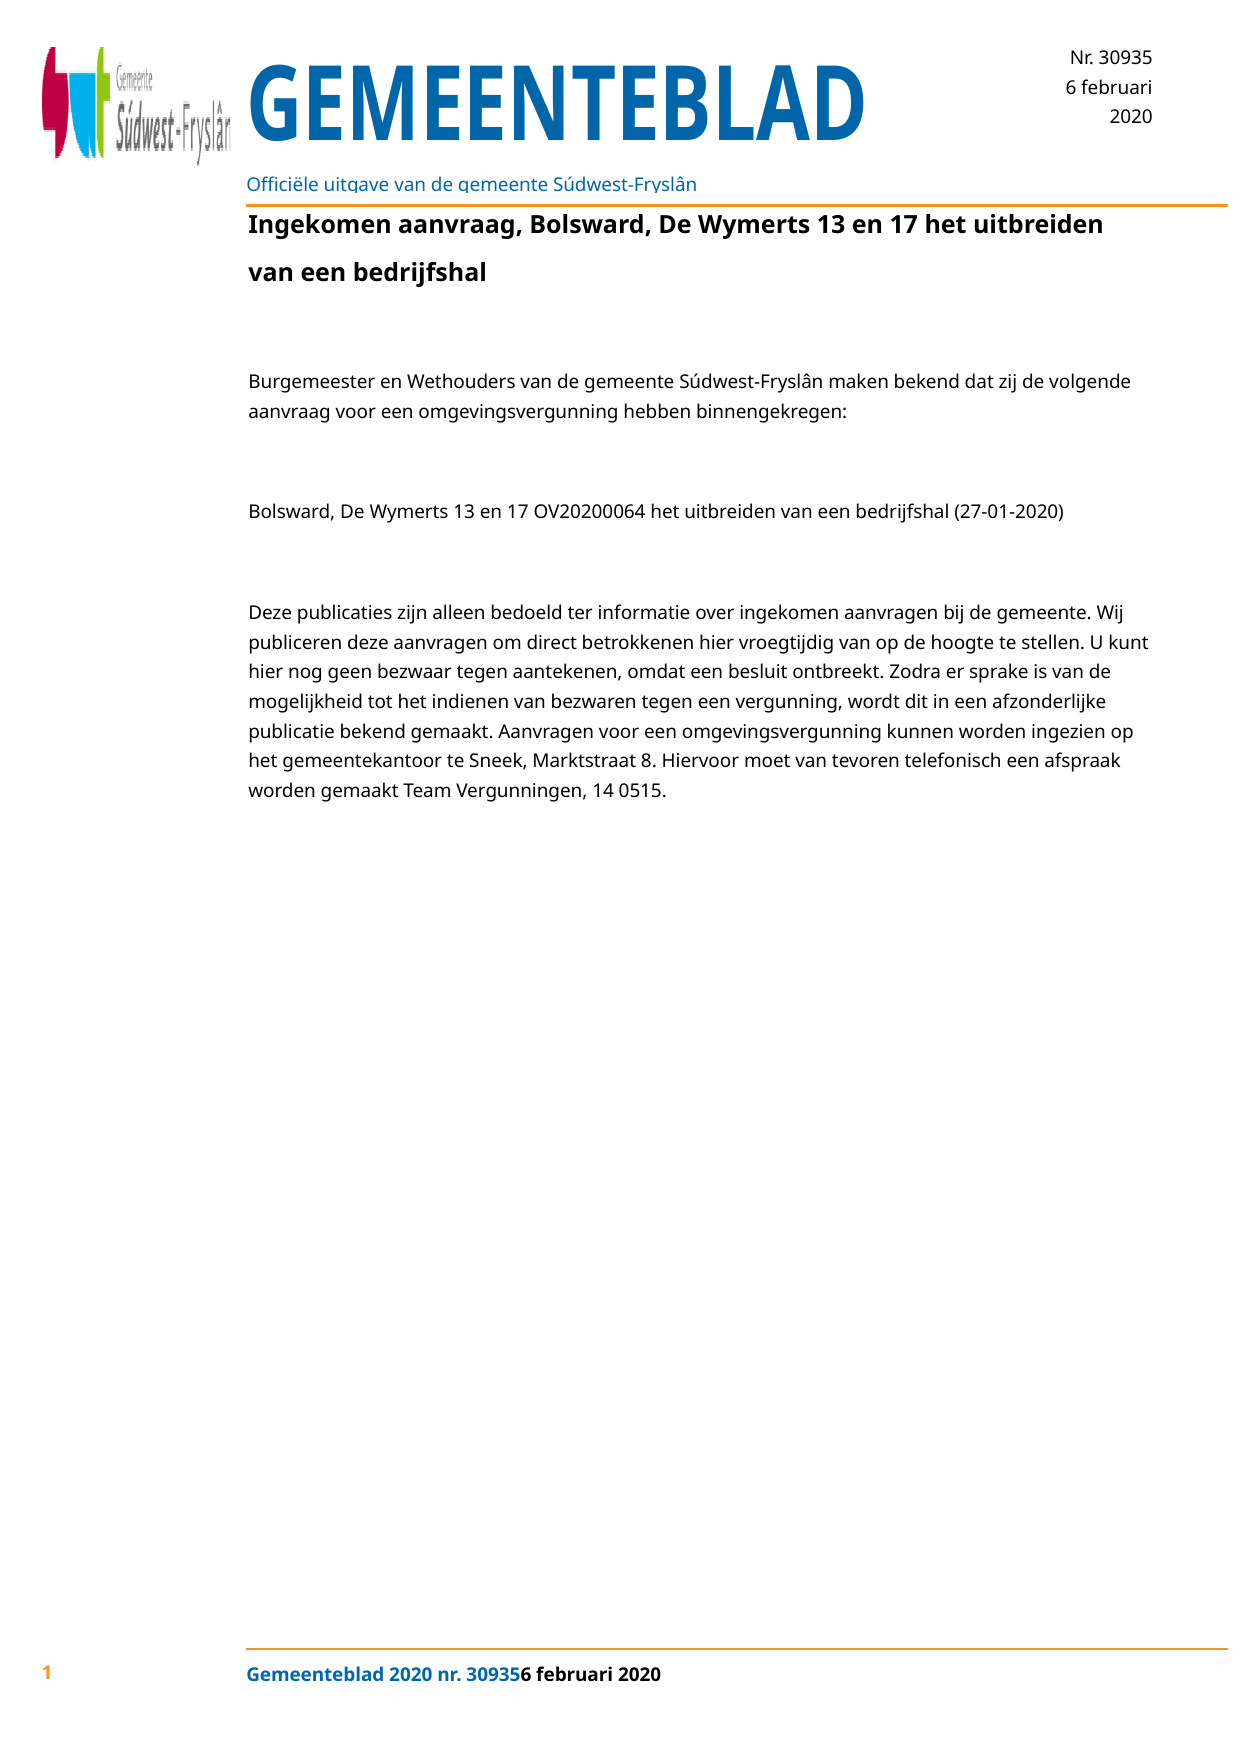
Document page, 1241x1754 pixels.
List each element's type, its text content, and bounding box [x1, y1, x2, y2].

text Ingekomen aanvraag, Bolsward, De Wymerts 13 en 17 het uitbreiden van een bedrijfshal [248, 207, 1152, 288]
picture [41, 47, 231, 172]
text Deze publicaties zijn alleen bedoeld ter informatie over ingekomen aanvragen bij de gemeente. Wij publiceren deze aanvragen om direct betrokkenen hier vroegtijdig van op de hoogte te stellen. U kunt hier nog geen bezwaar tegen aantekenen, omdat een besluit ontbreekt. Zodra er sprake is van de mogelijkheid tot het indienen van bezwaren tegen een vergunning, wordt dit in een afzonderlijke publicatie bekend gemaakt. Aanvragen voor een omgevingsvergunning kunnen worden ingezien op het gemeentekantoor te Sneek, Marktstraat 8. Hiervoor moet van tevoren telefonisch een afspraak worden gemaakt Team Vergunningen, 14 0515. [248, 599, 1152, 803]
text Burgemeester en Wethouders van de gemeente Súdwest-Fryslân maken bekend dat zij de volgende aanvraag voor een omgevingsvergunning hebben binnengekregen: [248, 368, 1152, 424]
text Bolsward, De Wymerts 13 en 17 OV20200064 het uitbreiden van een bedrijfshal (27-01-2020) [248, 499, 1152, 524]
